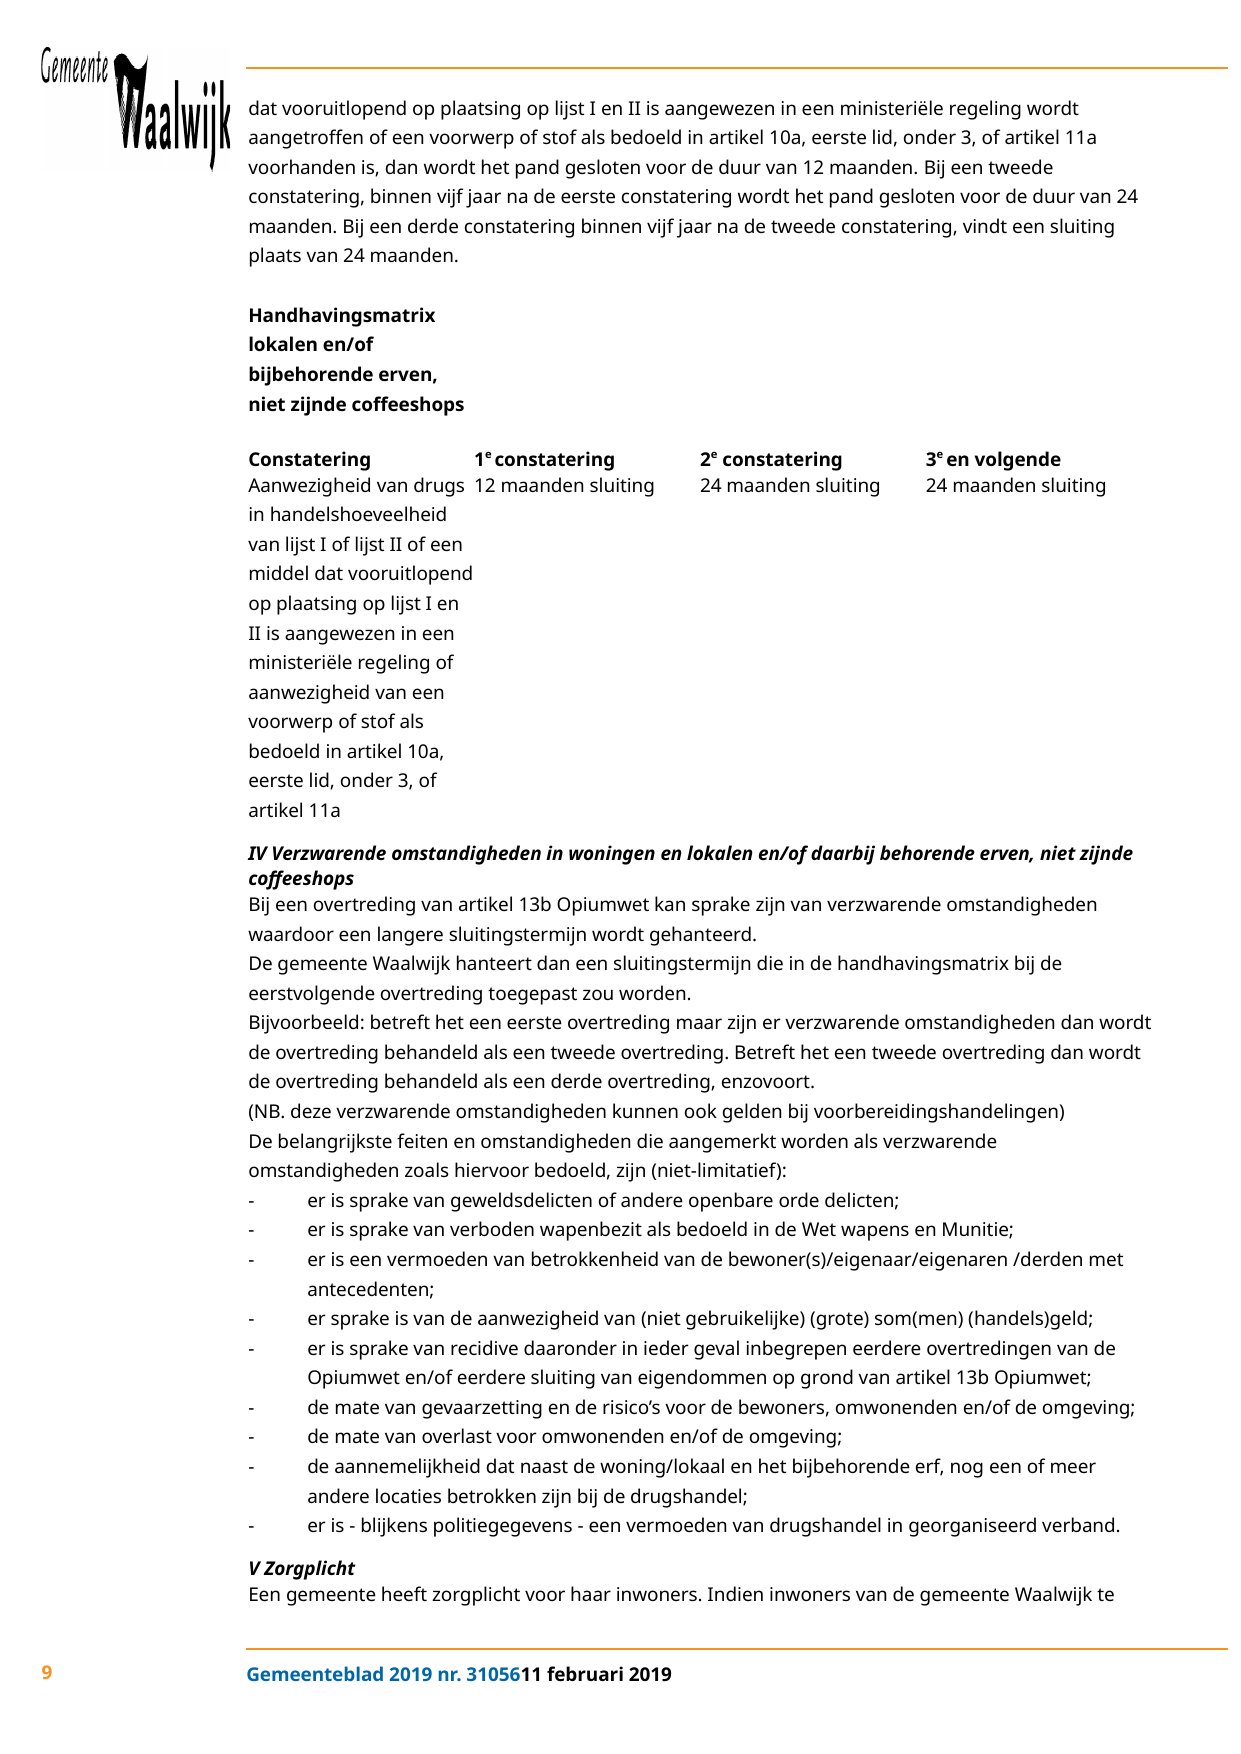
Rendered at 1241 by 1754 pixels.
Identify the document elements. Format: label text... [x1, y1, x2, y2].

text V Zorgplicht [248, 1556, 1152, 1581]
picture [41, 47, 231, 172]
table_cell Constatering [248, 446, 474, 472]
table_cell 24 maanden sluiting [700, 472, 926, 823]
table_cell 24 maanden sluiting [926, 472, 1152, 823]
text Bijvoorbeeld: betreft het een eerste overtreding maar zijn er verzwarende omstandigheden dan wordt de overtreding behandeld als een tweede overtreding. Betreft het een tweede overtreding dan wordt de overtreding behandeld als een derde overtreding, enzovoort. [248, 1009, 1152, 1094]
text De belangrijkste feiten en omstandigheden die aangemerkt worden als verzwarende omstandigheden zoals hiervoor bedoeld, zijn (niet-limitatief): [248, 1128, 1152, 1183]
text (NB. deze verzwarende omstandigheden kunnen ook gelden bij voorbereidingshandelingen) [248, 1098, 1152, 1124]
text dat vooruitlopend op plaatsing op lijst I en II is aangewezen in een ministeriële regeling wordt aangetroffen of een voorwerp of stof als bedoeld in artikel 10a, eerste lid, onder 3, of artikel 11a voorhanden is, dan wordt het pand gesloten voor de duur van 12 maanden. Bij een tweede constatering, binnen vijf jaar na de eerste constatering wordt het pand gesloten voor de duur van 24 maanden. Bij een derde constatering binnen vijf jaar na de tweede constatering, vindt een sluiting plaats van 24 maanden. [248, 95, 1152, 268]
list er sprake is van de aanwezigheid van (niet gebruikelijke) (grote) som(men) (handels)geld; [248, 1305, 1152, 1331]
text IV Verzwarende omstandigheden in woningen en lokalen en/of daarbij behorende erven, niet zijnde coffeeshops [248, 840, 1152, 891]
table_cell Aanwezigheid van drugs in handelshoeveelheid van lijst I of lijst II of een middel dat vooruitlopend op plaatsing op lijst I en II is aangewezen in een ministeriële regeling of aanwezigheid van een voorwerp of stof als bedoeld in artikel 10a, eerste lid, onder 3, of artikel 11a [248, 472, 474, 823]
list er is - blijkens politiegegevens - een vermoeden van drugshandel in georganiseerd verband. [248, 1512, 1152, 1538]
table_cell 1e constatering [474, 446, 700, 472]
list er is sprake van recidive daaronder in ieder geval inbegrepen eerdere overtredingen van de Opiumwet en/of eerdere sluiting van eigendommen op grond van artikel 13b Opiumwet; [248, 1335, 1152, 1390]
text De gemeente Waalwijk hanteert dan een sluitingstermijn die in de handhavingsmatrix bij de eerstvolgende overtreding toegepast zou worden. [248, 950, 1152, 1006]
list er is sprake van geweldsdelicten of andere openbare orde delicten; [248, 1187, 1152, 1213]
table_cell 3e en volgende [926, 446, 1152, 472]
text Bij een overtreding van artikel 13b Opiumwet kan sprake zijn van verzwarende omstandigheden waardoor een langere sluitingstermijn wordt gehanteerd. [248, 891, 1152, 946]
table_cell 12 maanden sluiting [474, 472, 700, 823]
text Een gemeente heeft zorgplicht voor haar inwoners. Indien inwoners van de gemeente Waalwijk te [248, 1581, 1152, 1607]
table_header Handhavingsmatrix lokalen en/of bijbehorende erven, niet zijnde coffeeshops [248, 273, 474, 446]
list de aannemelijkheid dat naast de woning/lokaal en het bijbehorende erf, nog een of meer andere locaties betrokken zijn bij de drugshandel; [248, 1453, 1152, 1508]
table_cell 2e constatering [700, 446, 926, 472]
list de mate van overlast voor omwonenden en/of de omgeving; [248, 1424, 1152, 1449]
list de mate van gevaarzetting en de risico’s voor de bewoners, omwonenden en/of de omgeving; [248, 1394, 1152, 1420]
list er is sprake van verboden wapenbezit als bedoeld in de Wet wapens en Munitie; [248, 1217, 1152, 1242]
list er is een vermoeden van betrokkenheid van de bewoner(s)/eigenaar/eigenaren /derden met antecedenten; [248, 1246, 1152, 1301]
